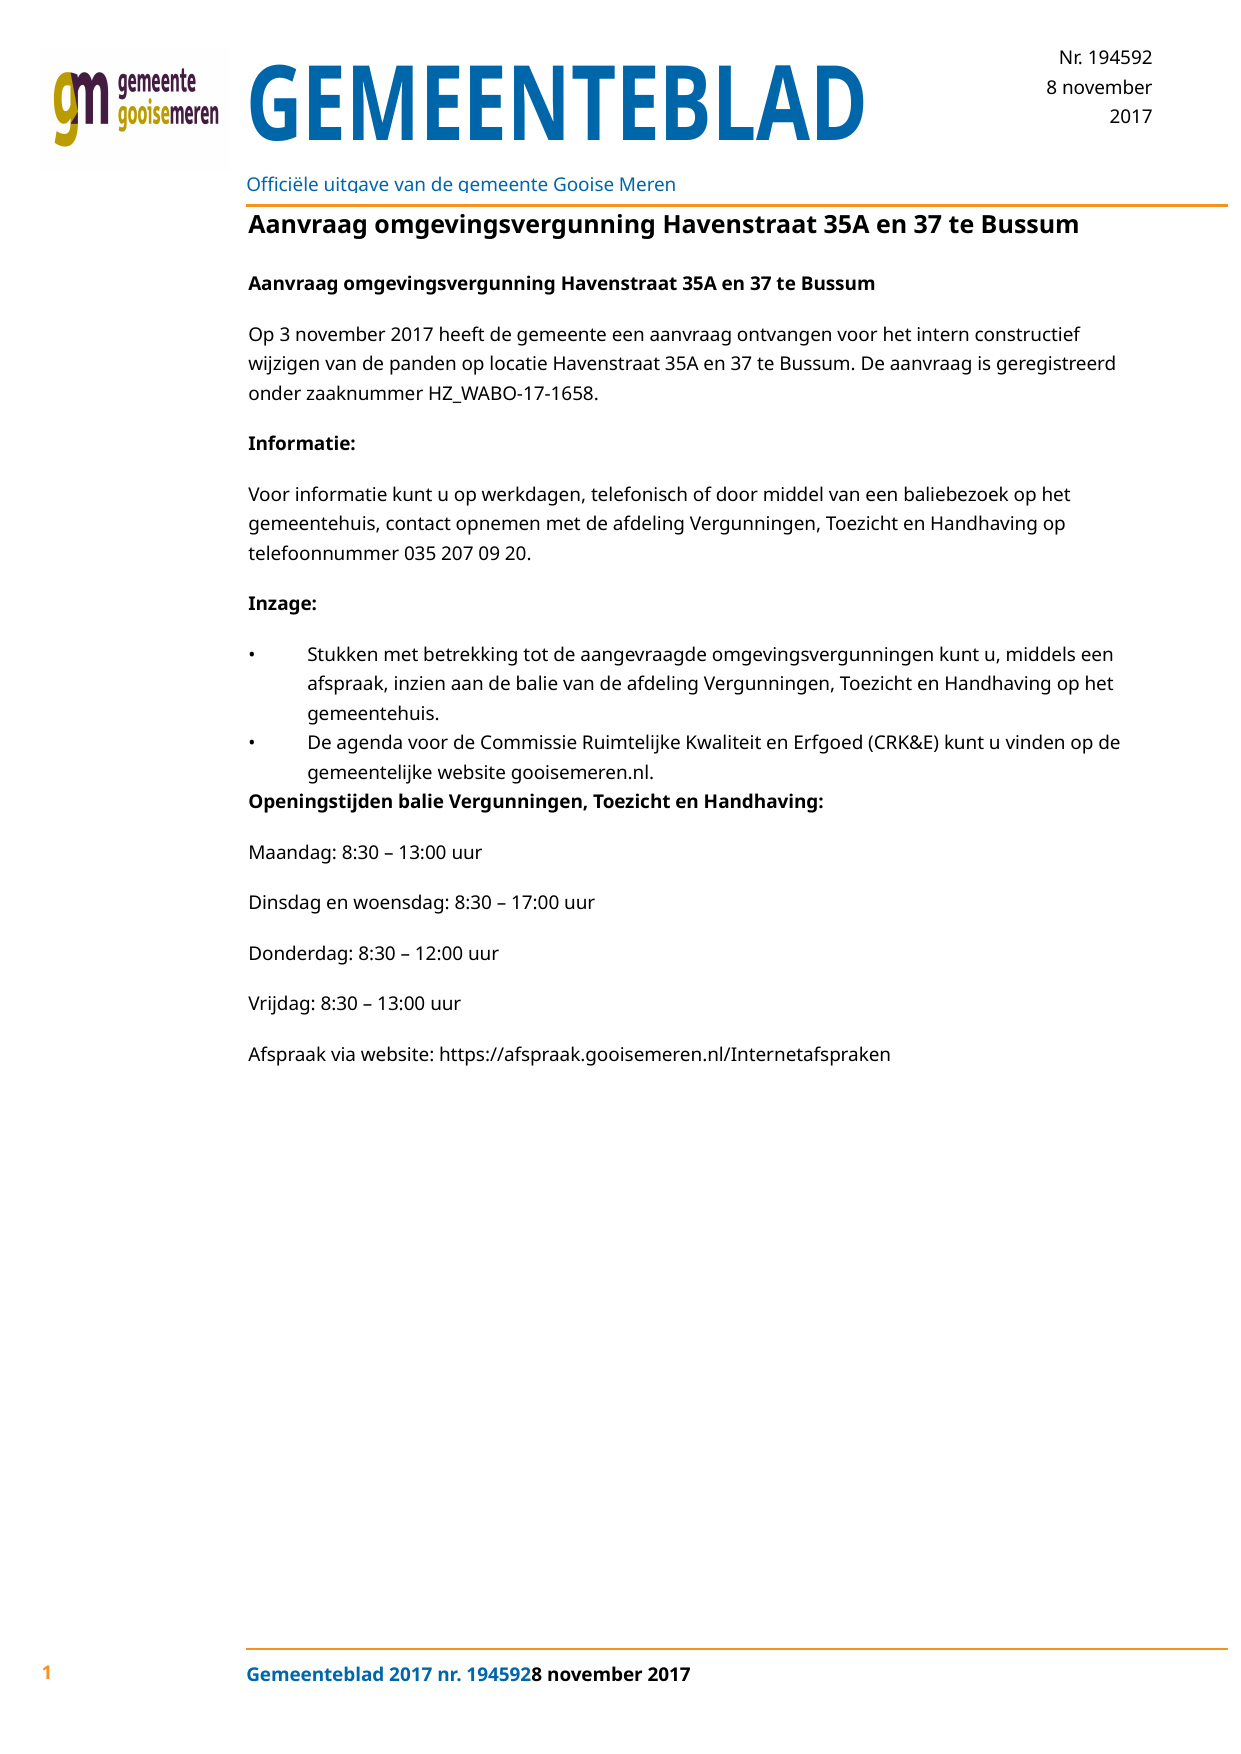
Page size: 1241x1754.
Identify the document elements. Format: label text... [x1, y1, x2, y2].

text Donderdag: 8:30 – 12:00 uur [248, 940, 1152, 966]
text Informatie: [248, 430, 1152, 456]
text Voor informatie kunt u op werkdagen, telefonisch of door middel van een baliebezoek op het gemeentehuis, contact opnemen met de afdeling Vergunningen, Toezicht en Handhaving op telefoonnummer 035 207 09 20. [248, 481, 1152, 566]
list Stukken met betrekking tot de aangevraagde omgevingsvergunningen kunt u, middels een afspraak, inzien aan de balie van de afdeling Vergunningen, Toezicht en Handhaving op het gemeentehuis. [248, 641, 1152, 726]
text Afspraak via website: https://afspraak.gooisemeren.nl/Internetafspraken [248, 1041, 1152, 1066]
text Op 3 november 2017 heeft de gemeente een aanvraag ontvangen voor het intern constructief wijzigen van de panden op locatie Havenstraat 35A en 37 te Bussum. De aanvraag is geregistreerd onder zaaknummer HZ_WABO-17-1658. [248, 321, 1152, 406]
text Dinsdag en woensdag: 8:30 – 17:00 uur [248, 889, 1152, 915]
text Aanvraag omgevingsvergunning Havenstraat 35A en 37 te Bussum [248, 207, 1152, 241]
picture [41, 47, 231, 172]
text Maandag: 8:30 – 13:00 uur [248, 839, 1152, 865]
text Aanvraag omgevingsvergunning Havenstraat 35A en 37 te Bussum [248, 270, 1152, 296]
list De agenda voor de Commissie Ruimtelijke Kwaliteit en Erfgoed (CRK&E) kunt u vinden op de gemeentelijke website gooisemeren.nl. [248, 729, 1152, 785]
text Vrijdag: 8:30 – 13:00 uur [248, 990, 1152, 1016]
text Inzage: [248, 590, 1152, 616]
text Openingstijden balie Vergunningen, Toezicht en Handhaving: [248, 789, 1152, 814]
